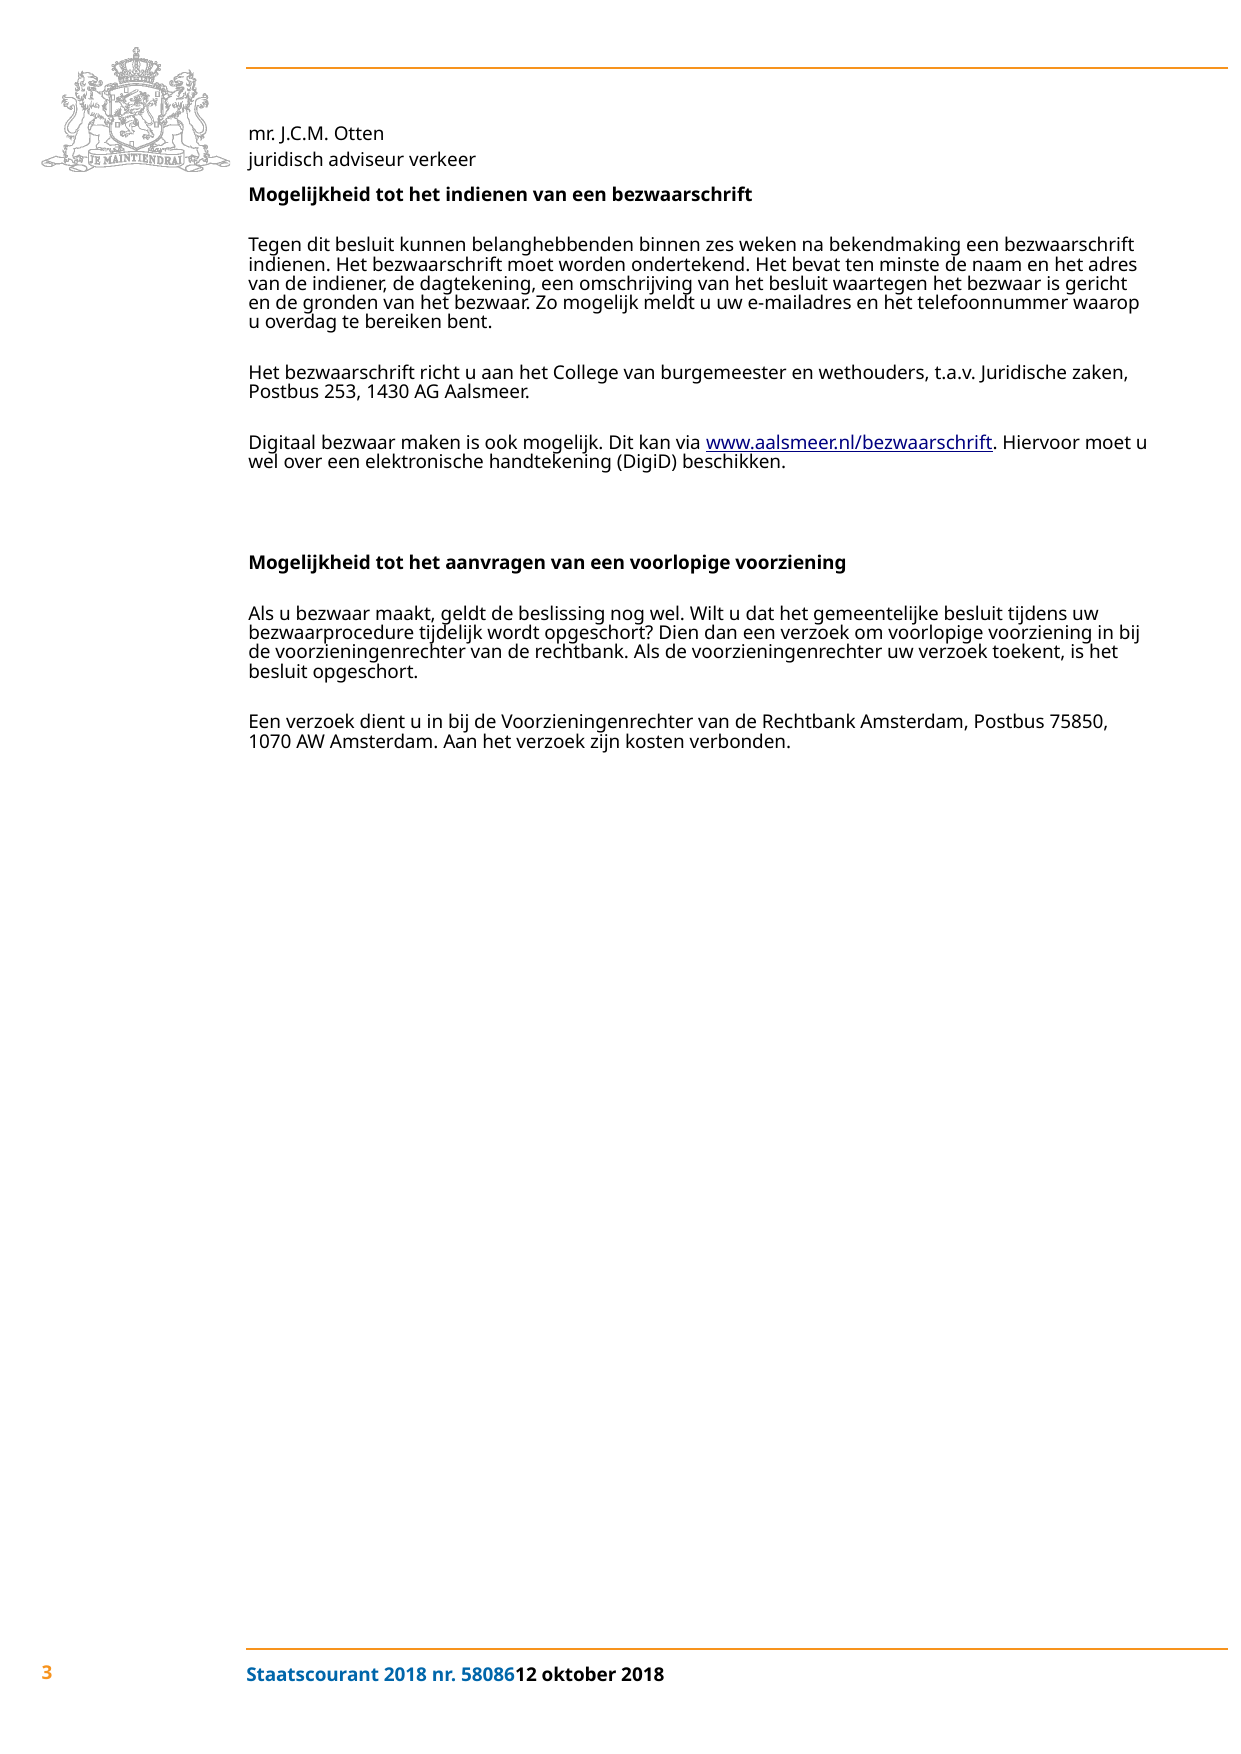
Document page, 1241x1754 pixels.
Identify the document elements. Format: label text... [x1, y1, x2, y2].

text Digitaal bezwaar maken is ook mogelijk. Dit kan via www.aalsmeer.nl/bezwaarschrift. Hiervoor moet u wel over een elektronische handtekening (DigiD) beschikken. [248, 434, 1152, 472]
picture [41, 47, 231, 172]
text Tegen dit besluit kunnen belanghebbenden binnen zes weken na bekendmaking een bezwaarschrift indienen. Het bezwaarschrift moet worden ondertekend. Het bevat ten minste de naam en het adres van de indiener, de dagtekening, een omschrijving van het besluit waartegen het bezwaar is gericht en de gronden van het bezwaar. Zo mogelijk meldt u uw e-mailadres en het telefoonnummer waarop u overdag te bereiken bent. [248, 236, 1152, 333]
text Mogelijkheid tot het indienen van een bezwaarschrift [248, 186, 1152, 205]
text Als u bezwaar maakt, geldt de beslissing nog wel. Wilt u dat het gemeentelijke besluit tijdens uw bezwaarprocedure tijdelijk wordt opgeschort? Dien dan een verzoek om voorlopige voorziening in bij de voorzieningenrechter van de rechtbank. Als de voorzieningenrechter uw verzoek toekent, is het besluit opgeschort. [248, 605, 1152, 682]
text mr. J.C.M. Otten [248, 121, 1152, 146]
text Het bezwaarschrift richt u aan het College van burgemeester en wethouders, t.a.v. Juridische zaken, Postbus 253, 1430 AG Aalsmeer. [248, 364, 1152, 402]
text Een verzoek dient u in bij de Voorzieningenrechter van de Rechtbank Amsterdam, Postbus 75850, 1070 AW Amsterdam. Aan het verzoek zijn kosten verbonden. [248, 713, 1152, 752]
text juridisch adviseur verkeer [248, 146, 1152, 172]
text Mogelijkheid tot het aanvragen van een voorlopige voorziening [248, 554, 1152, 574]
